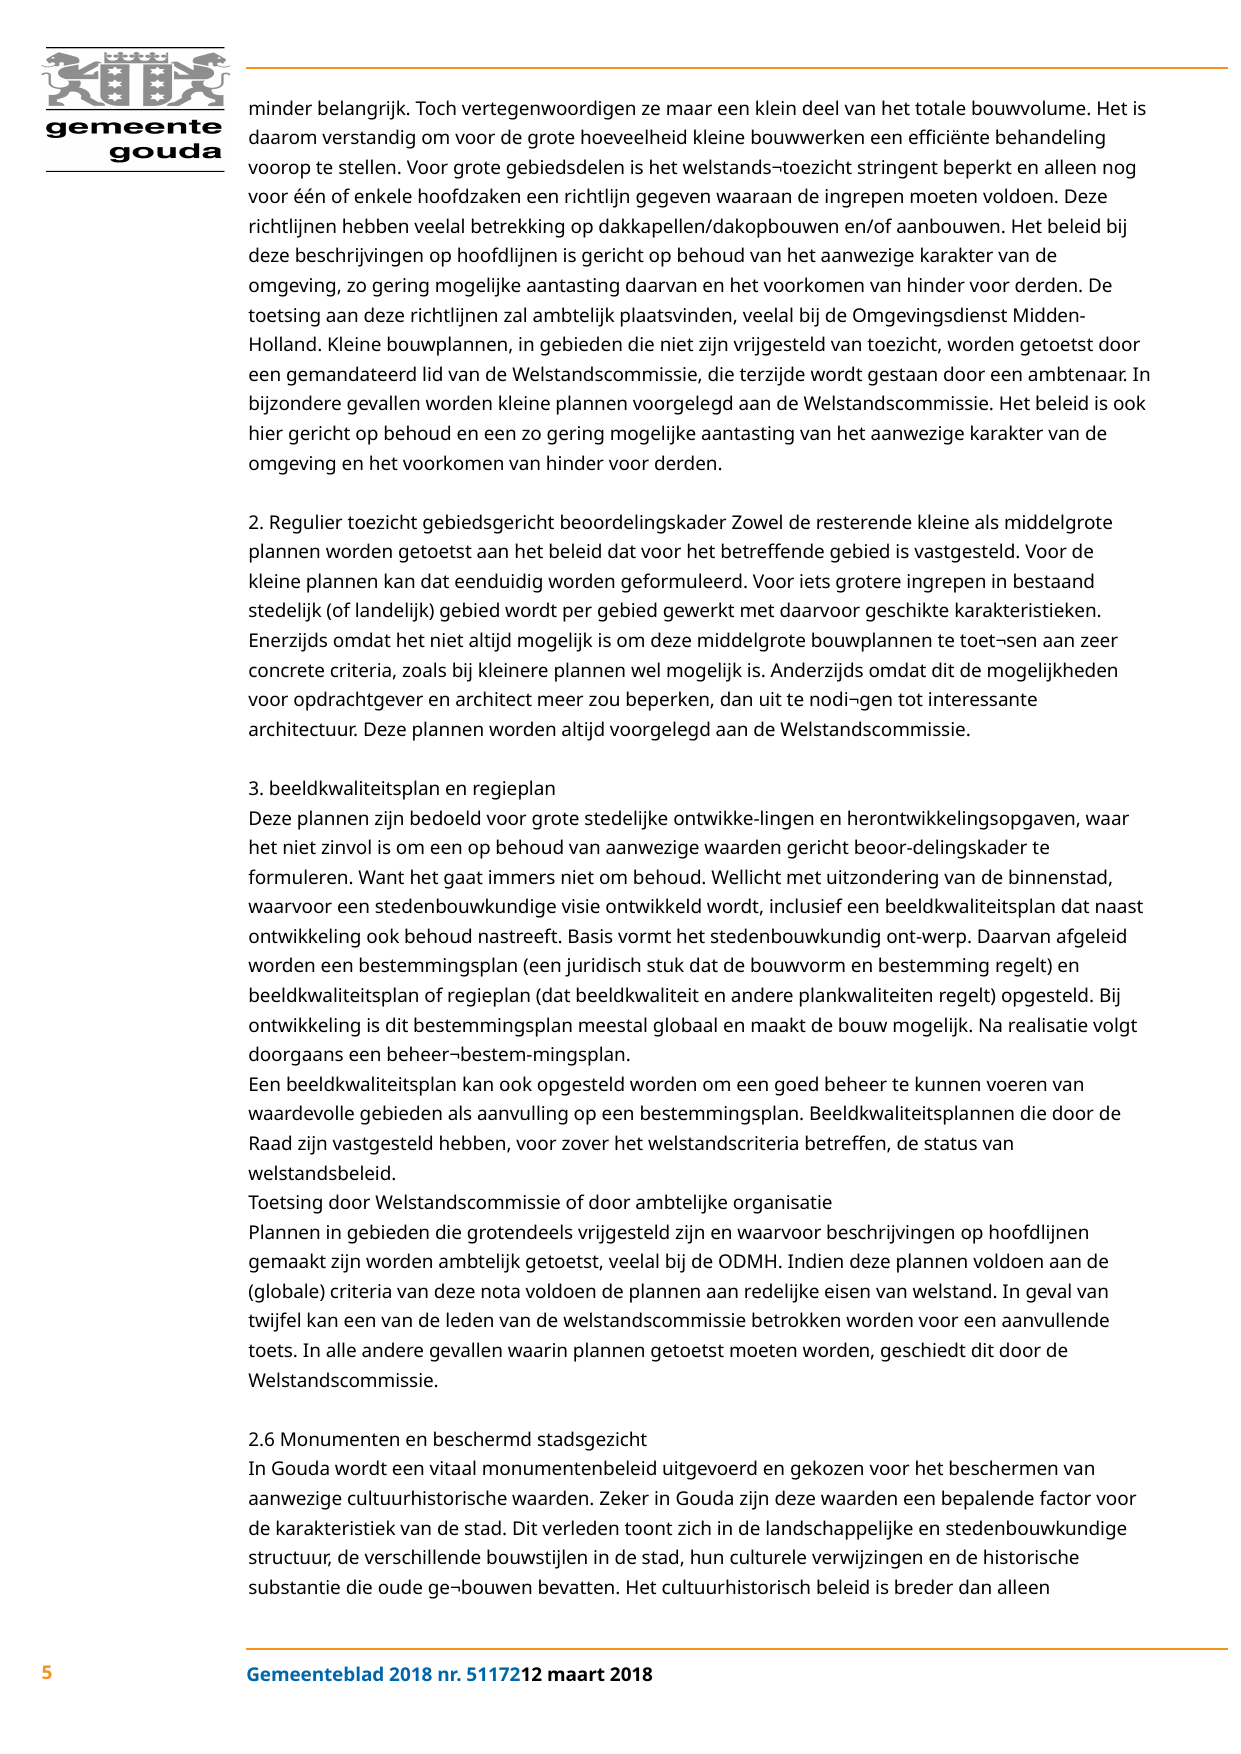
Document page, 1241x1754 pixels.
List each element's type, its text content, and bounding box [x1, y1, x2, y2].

text 3. beeldkwaliteitsplan en regieplan [248, 775, 1152, 801]
text In Gouda wordt een vitaal monumentenbeleid uitgevoerd en gekozen voor het beschermen van aanwezige cultuurhistorische waarden. Zeker in Gouda zijn deze waarden een bepalende factor voor de karakteristiek van de stad. Dit verleden toont zich in de landschappelijke en stedenbouwkundige structuur, de verschillende bouwstijlen in de stad, hun culturele verwijzingen en de historische substantie die oude ge¬bouwen bevatten. Het cultuurhistorisch beleid is breder dan alleen [248, 1456, 1152, 1600]
text Plannen in gebieden die grotendeels vrijgesteld zijn en waarvoor beschrijvingen op hoofdlijnen gemaakt zijn worden ambtelijk getoetst, veelal bij de ODMH. Indien deze plannen voldoen aan de (globale) criteria van deze nota voldoen de plannen aan redelijke eisen van welstand. In geval van twijfel kan een van de leden van de welstandscommissie betrokken worden voor een aanvullende toets. In alle andere gevallen waarin plannen getoetst moeten worden, geschiedt dit door de Welstandscommissie. [248, 1219, 1152, 1393]
text Toetsing door Welstandscommissie of door ambtelijke organisatie [248, 1189, 1152, 1215]
text Een beeldkwaliteitsplan kan ook opgesteld worden om een goed beheer te kunnen voeren van waardevolle gebieden als aanvulling op een bestemmingsplan. Beeldkwaliteitsplannen die door de Raad zijn vastgesteld hebben, voor zover het welstandscriteria betreffen, de status van welstandsbeleid. [248, 1071, 1152, 1186]
text 2. Regulier toezicht gebiedsgericht beoordelingskader Zowel de resterende kleine als middelgrote plannen worden getoetst aan het beleid dat voor het betreffende gebied is vastgesteld. Voor de kleine plannen kan dat eenduidig worden geformuleerd. Voor iets grotere ingrepen in bestaand stedelijk (of landelijk) gebied wordt per gebied gewerkt met daarvoor geschikte karakteristieken. Enerzijds omdat het niet altijd mogelijk is om deze middelgrote bouwplannen te toet¬sen aan zeer concrete criteria, zoals bij kleinere plannen wel mogelijk is. Anderzijds omdat dit de mogelijkheden voor opdrachtgever en architect meer zou beperken, dan uit te nodi¬gen tot interessante architectuur. Deze plannen worden altijd voorgelegd aan de Welstandscommissie. [248, 509, 1152, 742]
picture [41, 47, 231, 172]
text 2.6 Monumenten en beschermd stadsgezicht [248, 1426, 1152, 1452]
text Deze plannen zijn bedoeld voor grote stedelijke ontwikke-lingen en herontwikkelingsopgaven, waar het niet zinvol is om een op behoud van aanwezige waarden gericht beoor-delingskader te formuleren. Want het gaat immers niet om behoud. Wellicht met uitzondering van de binnenstad, waarvoor een stedenbouwkundige visie ontwikkeld wordt, inclusief een beeldkwaliteitsplan dat naast ontwikkeling ook behoud nastreeft. Basis vormt het stedenbouwkundig ont-werp. Daarvan afgeleid worden een bestemmingsplan (een juridisch stuk dat de bouwvorm en bestemming regelt) en beeldkwaliteitsplan of regieplan (dat beeldkwaliteit en andere plankwaliteiten regelt) opgesteld. Bij ontwikkeling is dit bestemmingsplan meestal globaal en maakt de bouw mogelijk. Na realisatie volgt doorgaans een beheer¬bestem-mingsplan. [248, 805, 1152, 1067]
text minder belangrijk. Toch vertegenwoordigen ze maar een klein deel van het totale bouwvolume. Het is daarom verstandig om voor de grote hoeveelheid kleine bouwwerken een efficiënte behandeling voorop te stellen. Voor grote gebiedsdelen is het welstands¬toezicht stringent beperkt en alleen nog voor één of enkele hoofdzaken een richtlijn gegeven waaraan de ingrepen moeten voldoen. Deze richtlijnen hebben veelal betrekking op dakkapellen/dakopbouwen en/of aanbouwen. Het beleid bij deze beschrijvingen op hoofdlijnen is gericht op behoud van het aanwezige karakter van de omgeving, zo gering mogelijke aantasting daarvan en het voorkomen van hinder voor derden. De toetsing aan deze richtlijnen zal ambtelijk plaatsvinden, veelal bij de Omgevingsdienst Midden-Holland. Kleine bouwplannen, in gebieden die niet zijn vrijgesteld van toezicht, worden getoetst door een gemandateerd lid van de Welstandscommissie, die terzijde wordt gestaan door een ambtenaar. In bijzondere gevallen worden kleine plannen voorgelegd aan de Welstandscommissie. Het beleid is ook hier gericht op behoud en een zo gering mogelijke aantasting van het aanwezige karakter van de omgeving en het voorkomen van hinder voor derden. [248, 95, 1152, 476]
